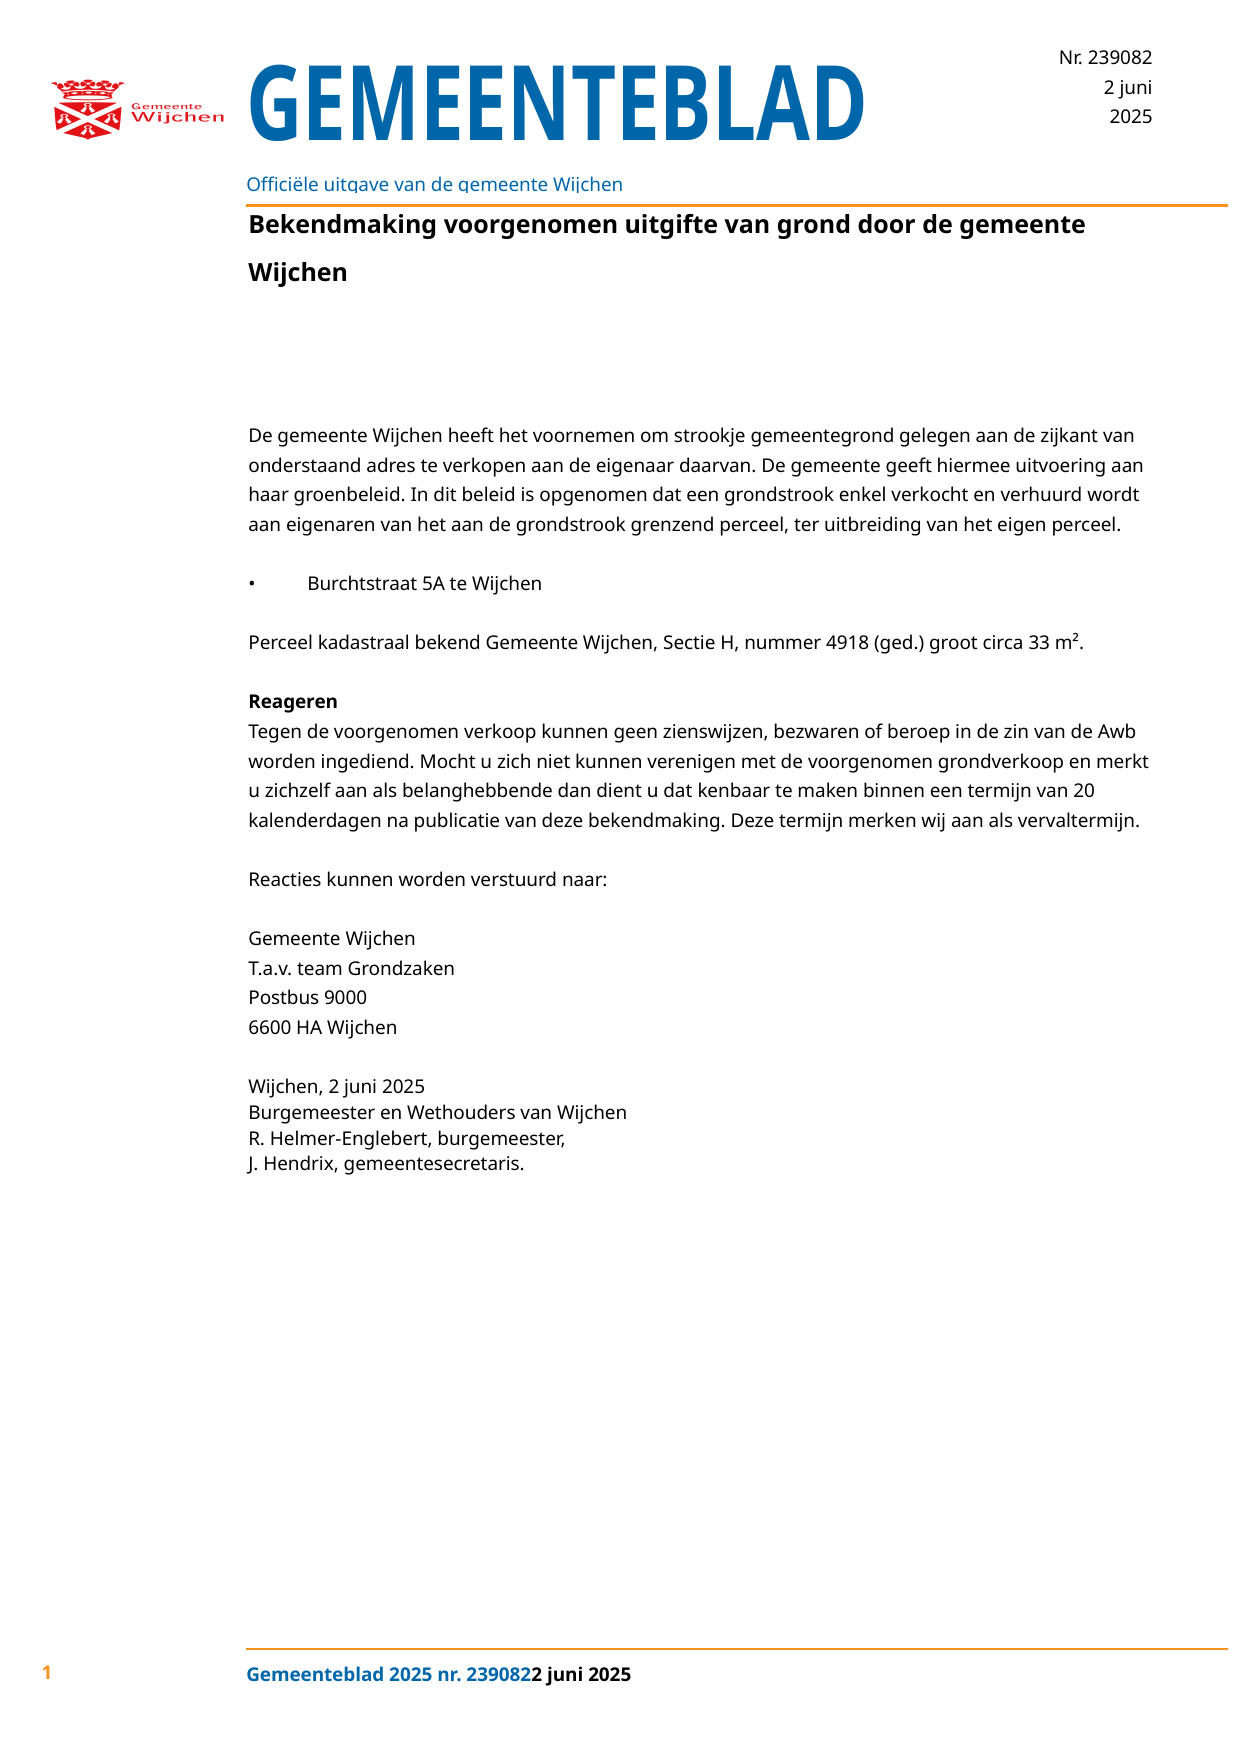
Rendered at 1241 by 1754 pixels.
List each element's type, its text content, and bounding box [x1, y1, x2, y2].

text Gemeente Wijchen [248, 925, 1152, 951]
text Postbus 9000 [248, 984, 1152, 1010]
text R. Helmer-Englebert, burgemeester, [248, 1125, 1152, 1151]
text Wijchen, 2 juni 2025 [248, 1073, 1152, 1099]
text T.a.v. team Grondzaken [248, 955, 1152, 981]
picture [41, 47, 231, 172]
text Perceel kadastraal bekend Gemeente Wijchen, Sectie H, nummer 4918 (ged.) groot circa 33 m². [248, 629, 1152, 655]
text Reacties kunnen worden verstuurd naar: [248, 866, 1152, 892]
text Bekendmaking voorgenomen uitgifte van grond door de gemeente Wijchen [248, 207, 1152, 288]
list Burchtstraat 5A te Wijchen [248, 570, 1152, 596]
text J. Hendrix, gemeentesecretaris. [248, 1151, 1152, 1176]
text 6600 HA Wijchen [248, 1014, 1152, 1040]
text De gemeente Wijchen heeft het voornemen om strookje gemeentegrond gelegen aan de zijkant van onderstaand adres te verkopen aan de eigenaar daarvan. De gemeente geeft hiermee uitvoering aan haar groenbeleid. In dit beleid is opgenomen dat een grondstrook enkel verkocht en verhuurd wordt aan eigenaren van het aan de grondstrook grenzend perceel, ter uitbreiding van het eigen perceel. [248, 422, 1152, 537]
text Burgemeester en Wethouders van Wijchen [248, 1099, 1152, 1125]
text Tegen de voorgenomen verkoop kunnen geen zienswijzen, bezwaren of beroep in de zin van de Awb worden ingediend. Mocht u zich niet kunnen verenigen met de voorgenomen grondverkoop en merkt u zichzelf aan als belanghebbende dan dient u dat kenbaar te maken binnen een termijn van 20 kalenderdagen na publicatie van deze bekendmaking. Deze termijn merken wij aan als vervaltermijn. [248, 718, 1152, 833]
text Reageren [248, 689, 1152, 714]
